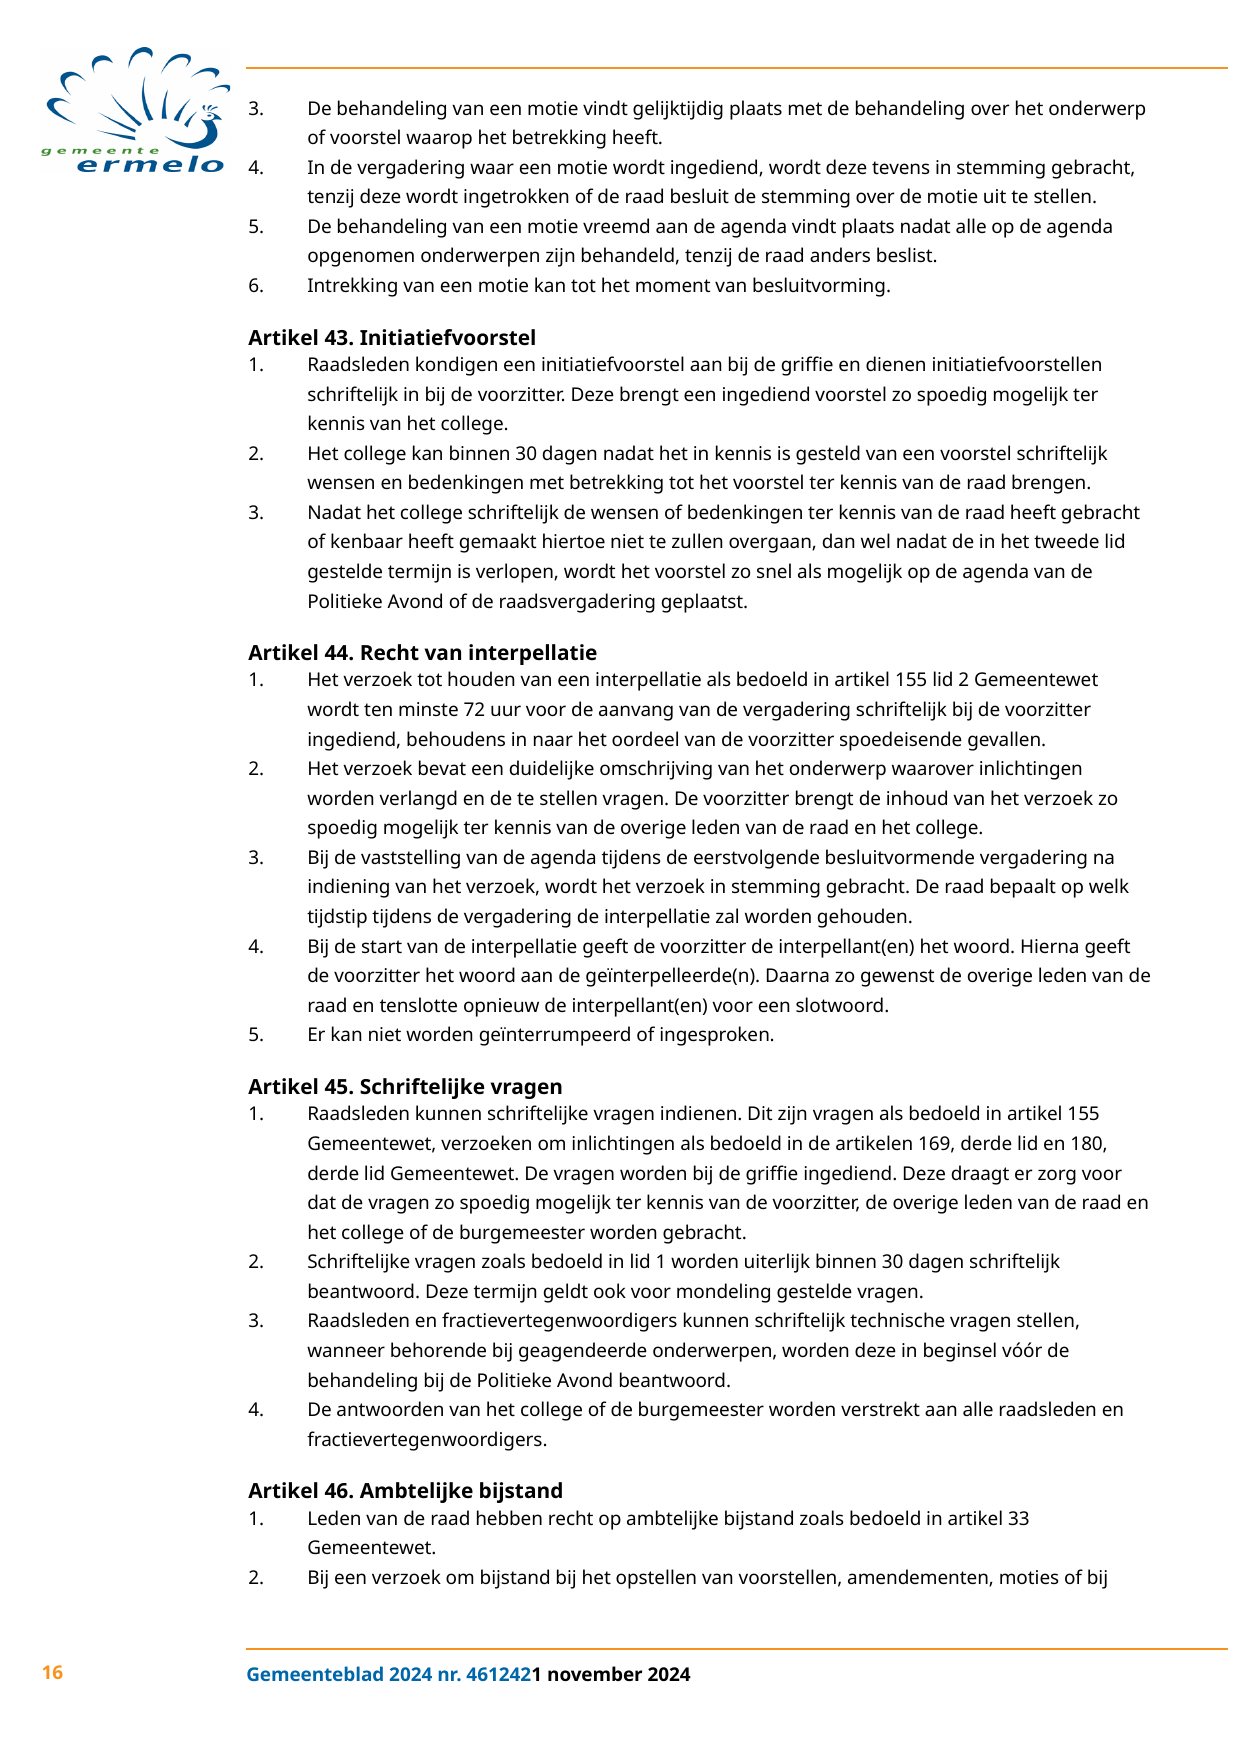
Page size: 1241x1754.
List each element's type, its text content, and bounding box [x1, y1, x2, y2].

list Het verzoek tot houden van een interpellatie als bedoeld in artikel 155 lid 2 Gemeentewet wordt ten minste 72 uur voor de aanvang van de vergadering schriftelijk bij de voorzitter ingediend, behoudens in naar het oordeel van de voorzitter spoedeisende gevallen. [248, 667, 1152, 752]
text Artikel 46. Ambtelijke bijstand [248, 1476, 1152, 1505]
list Raadsleden kondigen een initiatiefvoorstel aan bij de griffie en dienen initiatiefvoorstellen schriftelijk in bij de voorzitter. Deze brengt een ingediend voorstel zo spoedig mogelijk ter kennis van het college. [248, 351, 1152, 436]
list Schriftelijke vragen zoals bedoeld in lid 1 worden uiterlijk binnen 30 dagen schriftelijk beantwoord. Deze termijn geldt ook voor mondeling gestelde vragen. [248, 1248, 1152, 1304]
text Artikel 43. Initiatiefvoorstel [248, 323, 1152, 351]
list Er kan niet worden geïnterrumpeerd of ingesproken. [248, 1022, 1152, 1047]
list De behandeling van een motie vreemd aan de agenda vindt plaats nadat alle op de agenda opgenomen onderwerpen zijn behandeld, tenzij de raad anders beslist. [248, 213, 1152, 268]
text Artikel 45. Schriftelijke vragen [248, 1072, 1152, 1101]
list Leden van de raad hebben recht op ambtelijke bijstand zoals bedoeld in artikel 33 Gemeentewet. [248, 1505, 1152, 1560]
list Bij een verzoek om bijstand bij het opstellen van voorstellen, amendementen, moties of bij [248, 1564, 1152, 1590]
list In de vergadering waar een motie wordt ingediend, wordt deze tevens in stemming gebracht, tenzij deze wordt ingetrokken of de raad besluit de stemming over de motie uit te stellen. [248, 154, 1152, 209]
picture [41, 47, 231, 172]
list Raadsleden kunnen schriftelijke vragen indienen. Dit zijn vragen als bedoeld in artikel 155 Gemeentewet, verzoeken om inlichtingen als bedoeld in de artikelen 169, derde lid en 180, derde lid Gemeentewet. De vragen worden bij de griffie ingediend. Deze draagt er zorg voor dat de vragen zo spoedig mogelijk ter kennis van de voorzitter, de overige leden van de raad en het college of de burgemeester worden gebracht. [248, 1101, 1152, 1244]
list Nadat het college schriftelijk de wensen of bedenkingen ter kennis van de raad heeft gebracht of kenbaar heeft gemaakt hiertoe niet te zullen overgaan, dan wel nadat de in het tweede lid gestelde termijn is verlopen, wordt het voorstel zo snel als mogelijk op de agenda van de Politieke Avond of de raadsvergadering geplaatst. [248, 499, 1152, 613]
list De antwoorden van het college of de burgemeester worden verstrekt aan alle raadsleden en fractievertegenwoordigers. [248, 1396, 1152, 1452]
text Artikel 44. Recht van interpellatie [248, 638, 1152, 667]
list Bij de vaststelling van de agenda tijdens de eerstvolgende besluitvormende vergadering na indiening van het verzoek, wordt het verzoek in stemming gebracht. De raad bepaalt op welk tijdstip tijdens de vergadering de interpellatie zal worden gehouden. [248, 844, 1152, 929]
list Intrekking van een motie kan tot het moment van besluitvorming. [248, 272, 1152, 298]
list Het verzoek bevat een duidelijke omschrijving van het onderwerp waarover inlichtingen worden verlangd en de te stellen vragen. De voorzitter brengt de inhoud van het verzoek zo spoedig mogelijk ter kennis van de overige leden van de raad en het college. [248, 755, 1152, 840]
list Bij de start van de interpellatie geeft de voorzitter de interpellant(en) het woord. Hierna geeft de voorzitter het woord aan de geïnterpelleerde(n). Daarna zo gewenst de overige leden van de raad en tenslotte opnieuw de interpellant(en) voor een slotwoord. [248, 933, 1152, 1018]
list Het college kan binnen 30 dagen nadat het in kennis is gesteld van een voorstel schriftelijk wensen en bedenkingen met betrekking tot het voorstel ter kennis van de raad brengen. [248, 440, 1152, 495]
list De behandeling van een motie vindt gelijktijdig plaats met de behandeling over het onderwerp of voorstel waarop het betrekking heeft. [248, 95, 1152, 150]
list Raadsleden en fractievertegenwoordigers kunnen schriftelijk technische vragen stellen, wanneer behorende bij geagendeerde onderwerpen, worden deze in beginsel vóór de behandeling bij de Politieke Avond beantwoord. [248, 1308, 1152, 1392]
